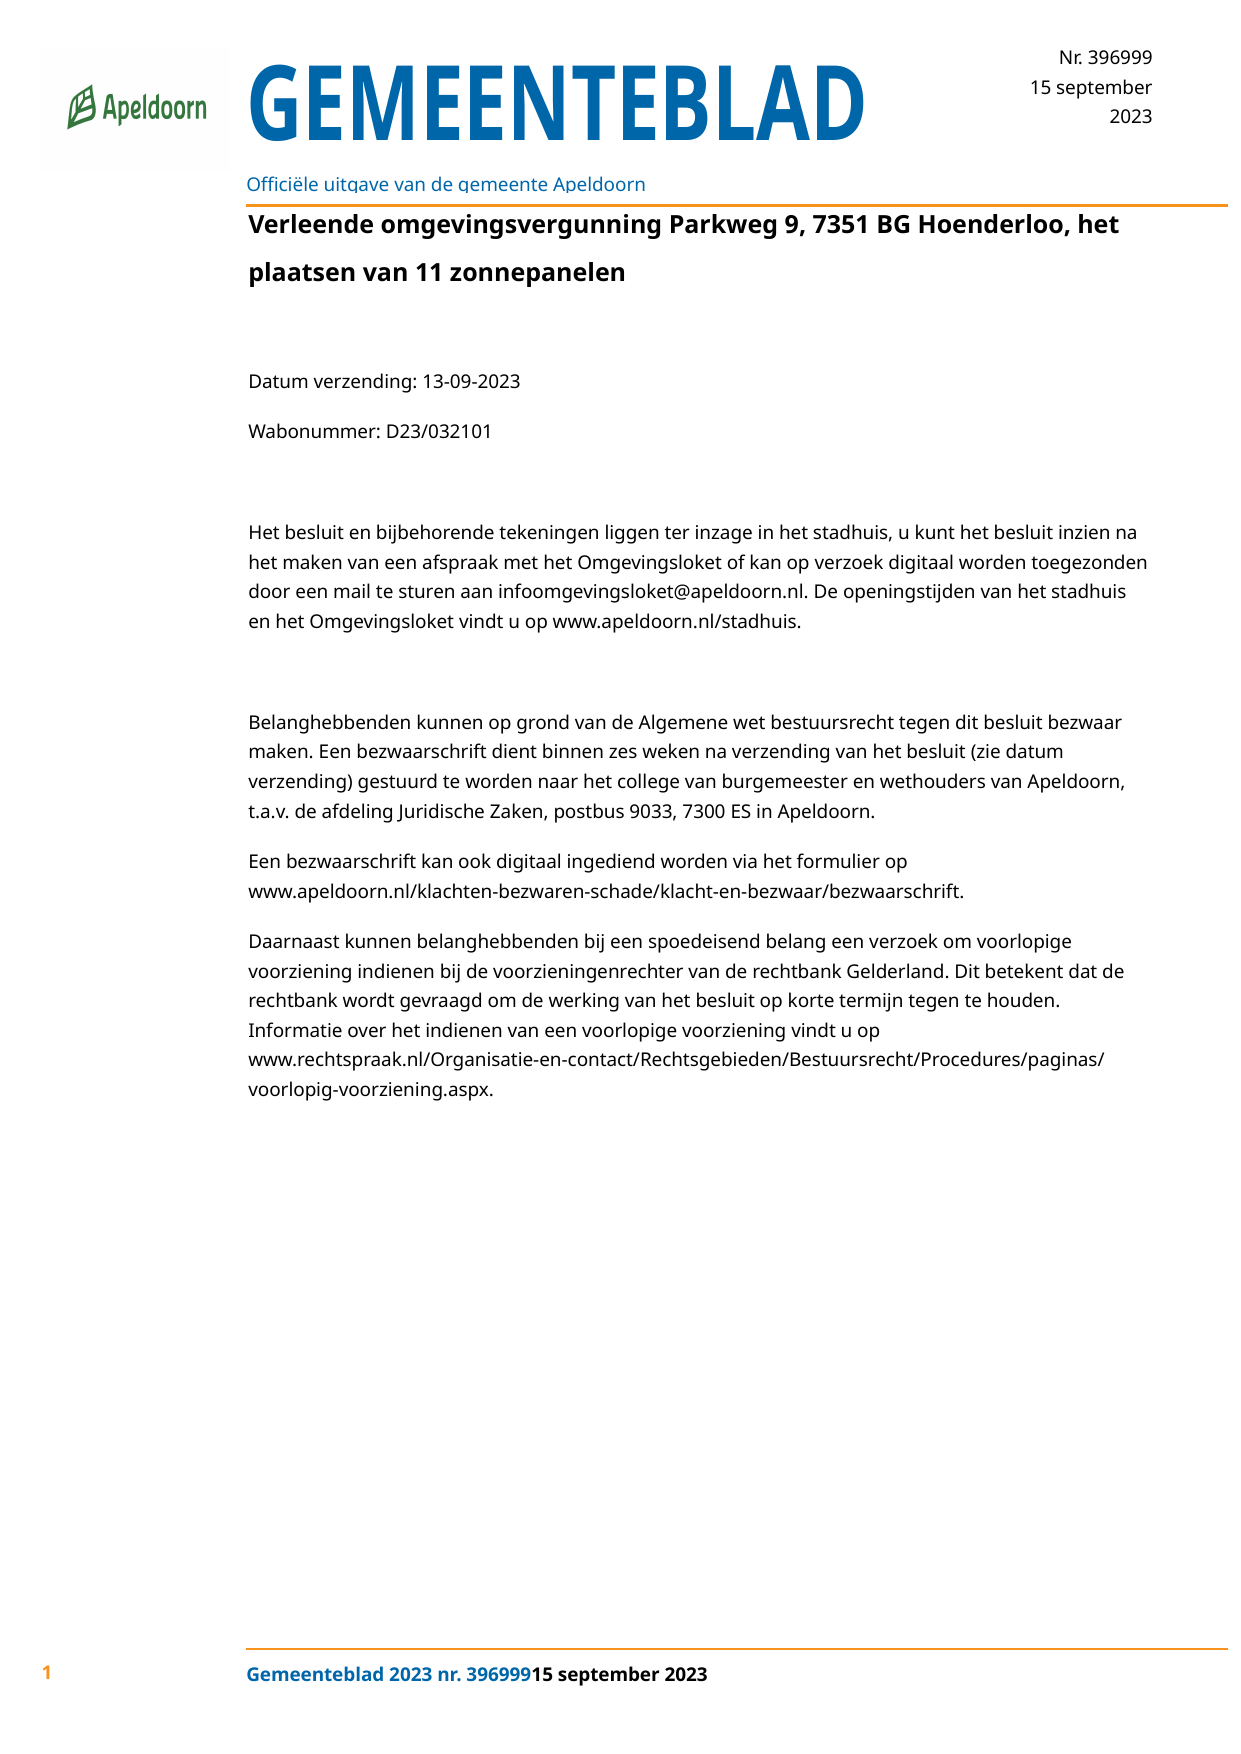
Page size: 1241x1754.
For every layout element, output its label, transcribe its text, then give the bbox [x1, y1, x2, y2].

text Een bezwaarschrift kan ook digitaal ingediend worden via het formulier op www.apeldoorn.nl/klachten-bezwaren-schade/klacht-en-bezwaar/bezwaarschrift. [248, 848, 1152, 904]
text Wabonummer: D23/032101 [248, 419, 1152, 444]
picture [41, 47, 231, 172]
text Het besluit en bijbehorende tekeningen liggen ter inzage in het stadhuis, u kunt het besluit inzien na het maken van een afspraak met het Omgevingsloket of kan op verzoek digitaal worden toegezonden door een mail te sturen aan infoomgevingsloket@apeldoorn.nl. De openingstijden van het stadhuis en het Omgevingsloket vindt u op www.apeldoorn.nl/stadhuis. [248, 519, 1152, 634]
text Belanghebbenden kunnen op grond van de Algemene wet bestuursrecht tegen dit besluit bezwaar maken. Een bezwaarschrift dient binnen zes weken na verzending van het besluit (zie datum verzending) gestuurd te worden naar het college van burgemeester en wethouders van Apeldoorn, t.a.v. de afdeling Juridische Zaken, postbus 9033, 7300 ES in Apeldoorn. [248, 709, 1152, 824]
text Verleende omgevingsvergunning Parkweg 9, 7351 BG Hoenderloo, het plaatsen van 11 zonnepanelen [248, 207, 1152, 288]
text Daarnaast kunnen belanghebbenden bij een spoedeisend belang een verzoek om voorlopige voorziening indienen bij de voorzieningenrechter van de rechtbank Gelderland. Dit betekent dat de rechtbank wordt gevraagd om de werking van het besluit op korte termijn tegen te houden. Informatie over het indienen van een voorlopige voorziening vindt u op www.rechtspraak.nl/Organisatie-en-contact/Rechtsgebieden/Bestuursrecht/Procedures/paginas/voorlopig-voorziening.aspx. [248, 928, 1152, 1102]
text Datum verzending: 13-09-2023 [248, 368, 1152, 394]
